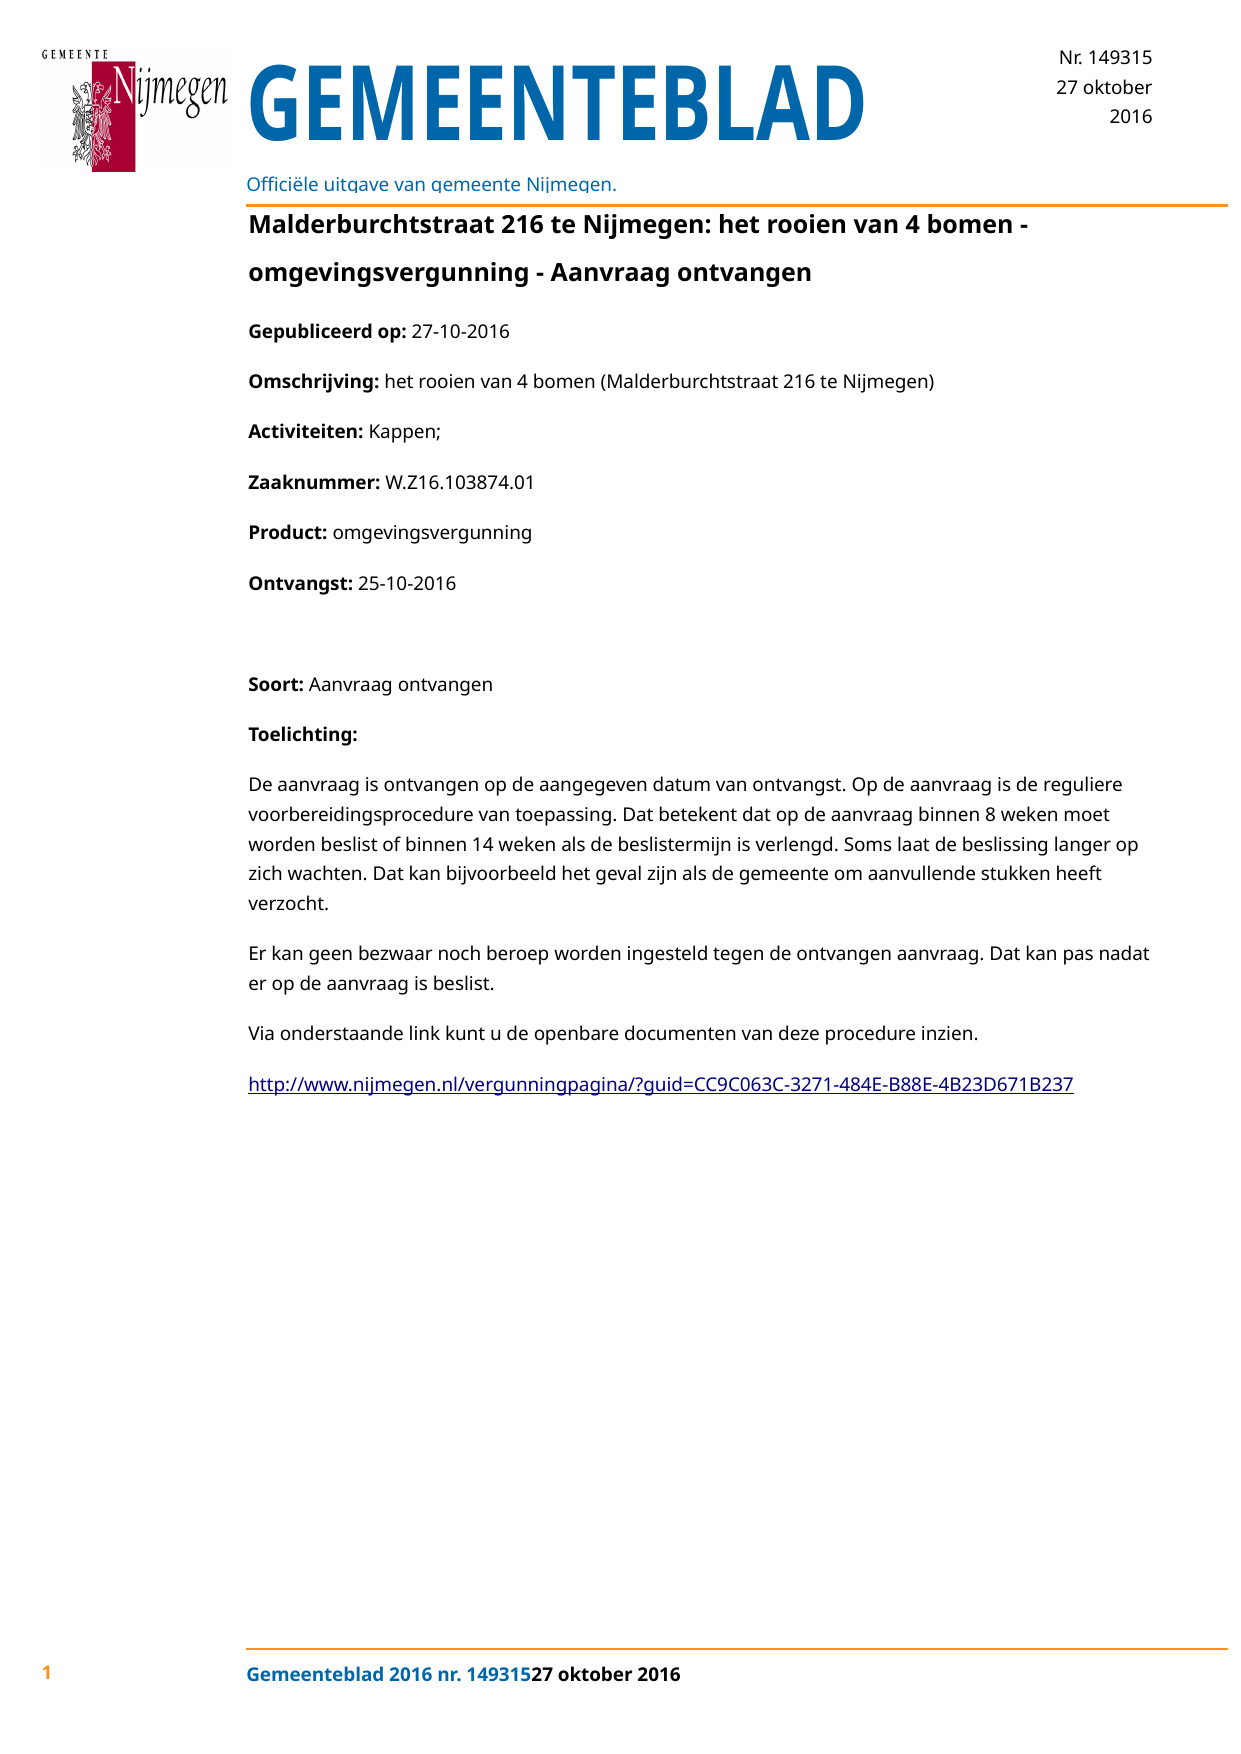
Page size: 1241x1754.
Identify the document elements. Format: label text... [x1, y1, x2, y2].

text Ontvangst: 25-10-2016 [248, 570, 1152, 596]
text Soort: Aanvraag ontvangen [248, 671, 1152, 697]
text Zaaknummer: W.Z16.103874.01 [248, 469, 1152, 495]
text Gepubliceerd op: 27-10-2016 [248, 318, 1152, 344]
text Activiteiten: Kappen; [248, 419, 1152, 444]
picture [41, 47, 231, 172]
text De aanvraag is ontvangen op de aangegeven datum van ontvangst. Op de aanvraag is de reguliere voorbereidingsprocedure van toepassing. Dat betekent dat op de aanvraag binnen 8 weken moet worden beslist of binnen 14 weken als de beslistermijn is verlengd. Soms laat de beslissing langer op zich wachten. Dat kan bijvoorbeeld het geval zijn als de gemeente om aanvullende stukken heeft verzocht. [248, 772, 1152, 916]
text Via onderstaande link kunt u de openbare documenten van deze procedure inzien. [248, 1020, 1152, 1046]
text http://www.nijmegen.nl/vergunningpagina/?guid=CC9C063C-3271-484E-B88E-4B23D671B237 [248, 1071, 1152, 1097]
text Omschrijving: het rooien van 4 bomen (Malderburchtstraat 216 te Nijmegen) [248, 368, 1152, 394]
text Malderburchtstraat 216 te Nijmegen: het rooien van 4 bomen - omgevingsvergunning - Aanvraag ontvangen [248, 207, 1152, 288]
text Toelichting: [248, 721, 1152, 747]
text Product: omgevingsvergunning [248, 519, 1152, 545]
text Er kan geen bezwaar noch beroep worden ingesteld tegen de ontvangen aanvraag. Dat kan pas nadat er op de aanvraag is beslist. [248, 940, 1152, 996]
